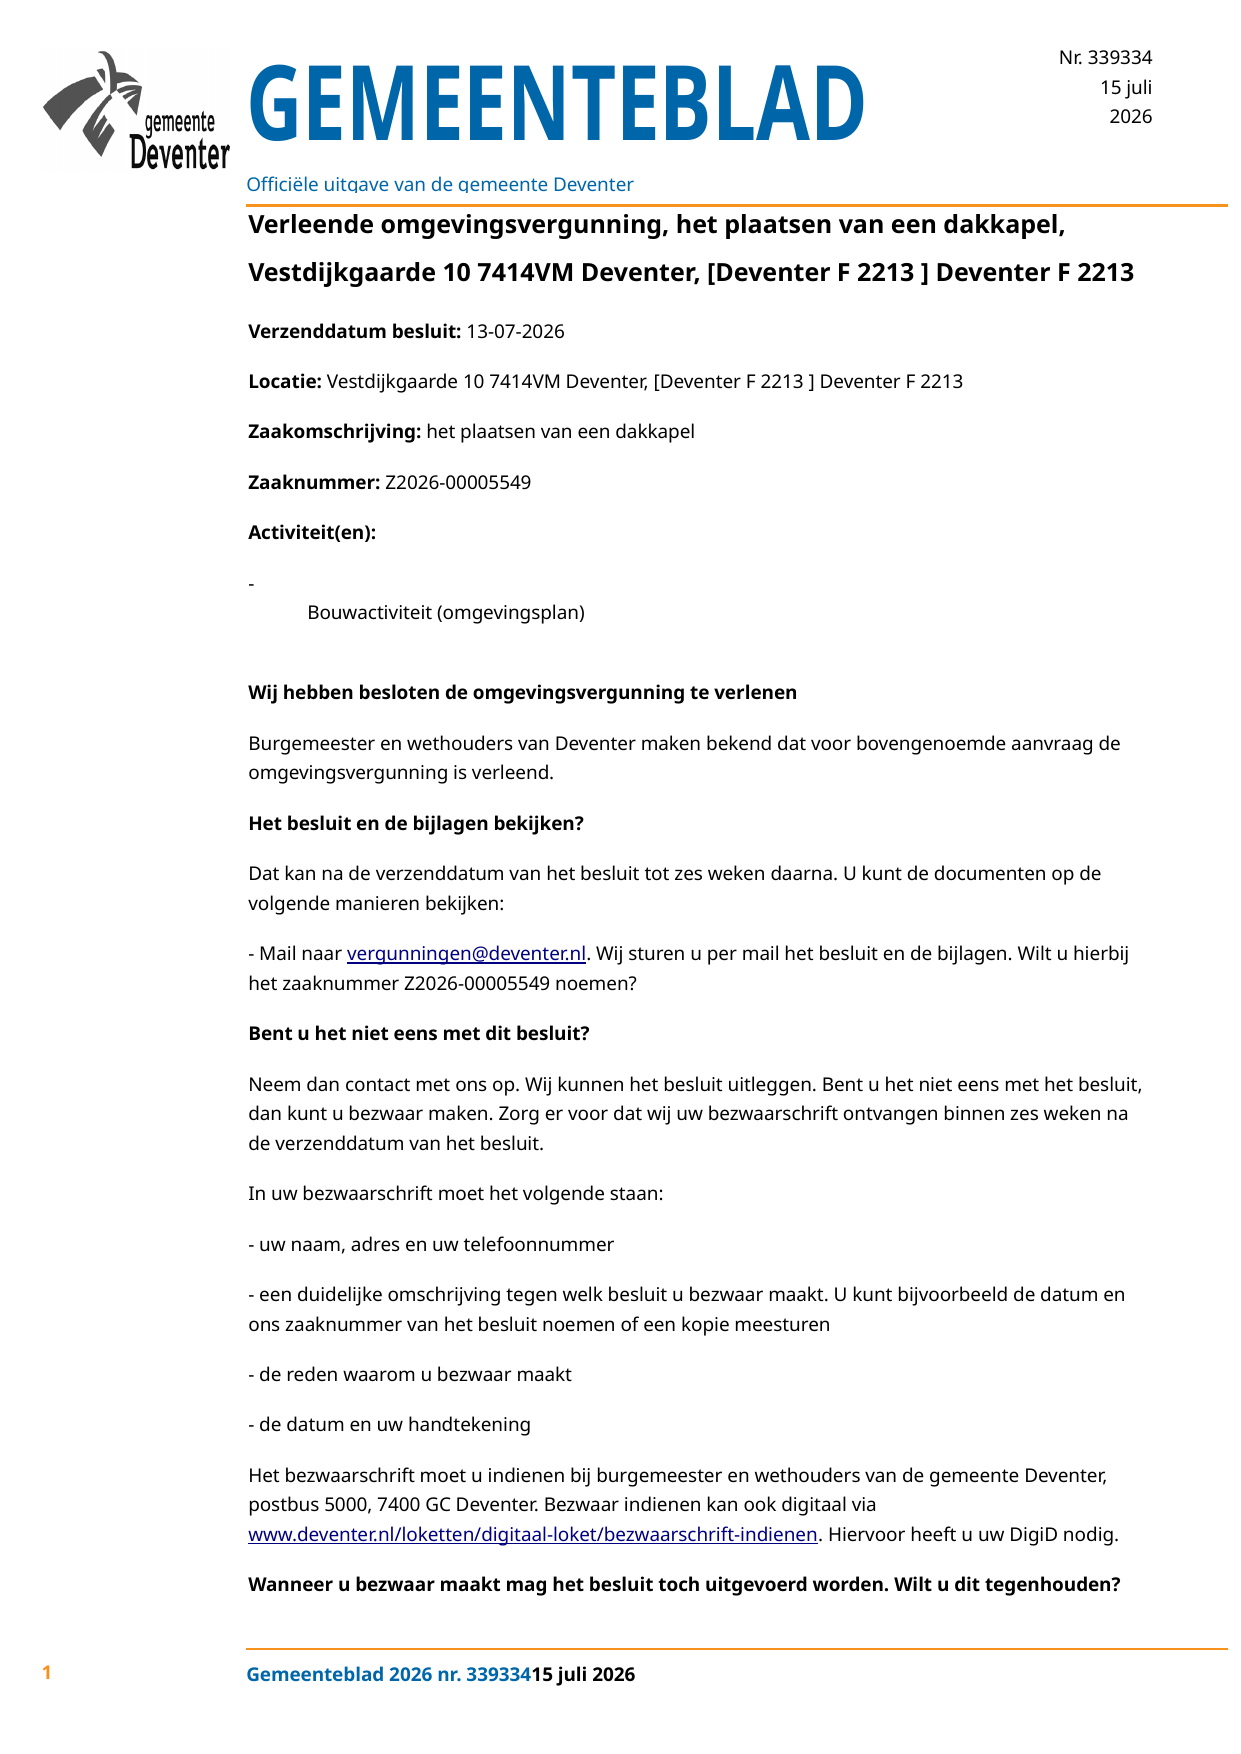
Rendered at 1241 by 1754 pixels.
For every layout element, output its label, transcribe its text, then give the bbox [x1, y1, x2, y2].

text Het besluit en de bijlagen bekijken? [248, 810, 1152, 836]
text - de reden waarom u bezwaar maakt [248, 1361, 1152, 1387]
text - Mail naar vergunningen@deventer.nl. Wij sturen u per mail het besluit en de bijlagen. Wilt u hierbij het zaaknummer Z2026-00005549 noemen? [248, 940, 1152, 996]
text Verzenddatum besluit: 13-07-2026 [248, 318, 1152, 344]
text Dat kan na de verzenddatum van het besluit tot zes weken daarna. U kunt de documenten op de volgende manieren bekijken: [248, 860, 1152, 916]
text Neem dan contact met ons op. Wij kunnen het besluit uitleggen. Bent u het niet eens met het besluit, dan kunt u bezwaar maken. Zorg er voor dat wij uw bezwaarschrift ontvangen binnen zes weken na de verzenddatum van het besluit. [248, 1071, 1152, 1156]
text In uw bezwaarschrift moet het volgende staan: [248, 1180, 1152, 1206]
list Bouwactiviteit (omgevingsplan) [248, 599, 1152, 625]
text Verleende omgevingsvergunning, het plaatsen van een dakkapel, Vestdijkgaarde 10 7414VM Deventer, [Deventer F 2213 ] Deventer F 2213 [248, 207, 1152, 288]
text - de datum en uw handtekening [248, 1412, 1152, 1437]
text Activiteit(en): [248, 519, 1152, 545]
text Wanneer u bezwaar maakt mag het besluit toch uitgevoerd worden. Wilt u dit tegenhouden? [248, 1572, 1152, 1597]
text Zaakomschrijving: het plaatsen van een dakkapel [248, 419, 1152, 444]
text Burgemeester en wethouders van Deventer maken bekend dat voor bovengenoemde aanvraag de omgevingsvergunning is verleend. [248, 730, 1152, 785]
picture [41, 47, 231, 172]
text - een duidelijke omschrijving tegen welk besluit u bezwaar maakt. U kunt bijvoorbeeld de datum en ons zaaknummer van het besluit noemen of een kopie meesturen [248, 1281, 1152, 1337]
text Bent u het niet eens met dit besluit? [248, 1020, 1152, 1046]
text Wij hebben besloten de omgevingsvergunning te verlenen [248, 679, 1152, 705]
text Het bezwaarschrift moet u indienen bij burgemeester en wethouders van de gemeente Deventer, postbus 5000, 7400 GC Deventer. Bezwaar indienen kan ook digitaal via www.deventer.nl/loketten/digitaal-loket/bezwaarschrift-indienen. Hiervoor heeft u uw DigiD nodig. [248, 1462, 1152, 1547]
text Locatie: Vestdijkgaarde 10 7414VM Deventer, [Deventer F 2213 ] Deventer F 2213 [248, 368, 1152, 394]
text Zaaknummer: Z2026-00005549 [248, 469, 1152, 495]
text - uw naam, adres en uw telefoonnummer [248, 1231, 1152, 1257]
